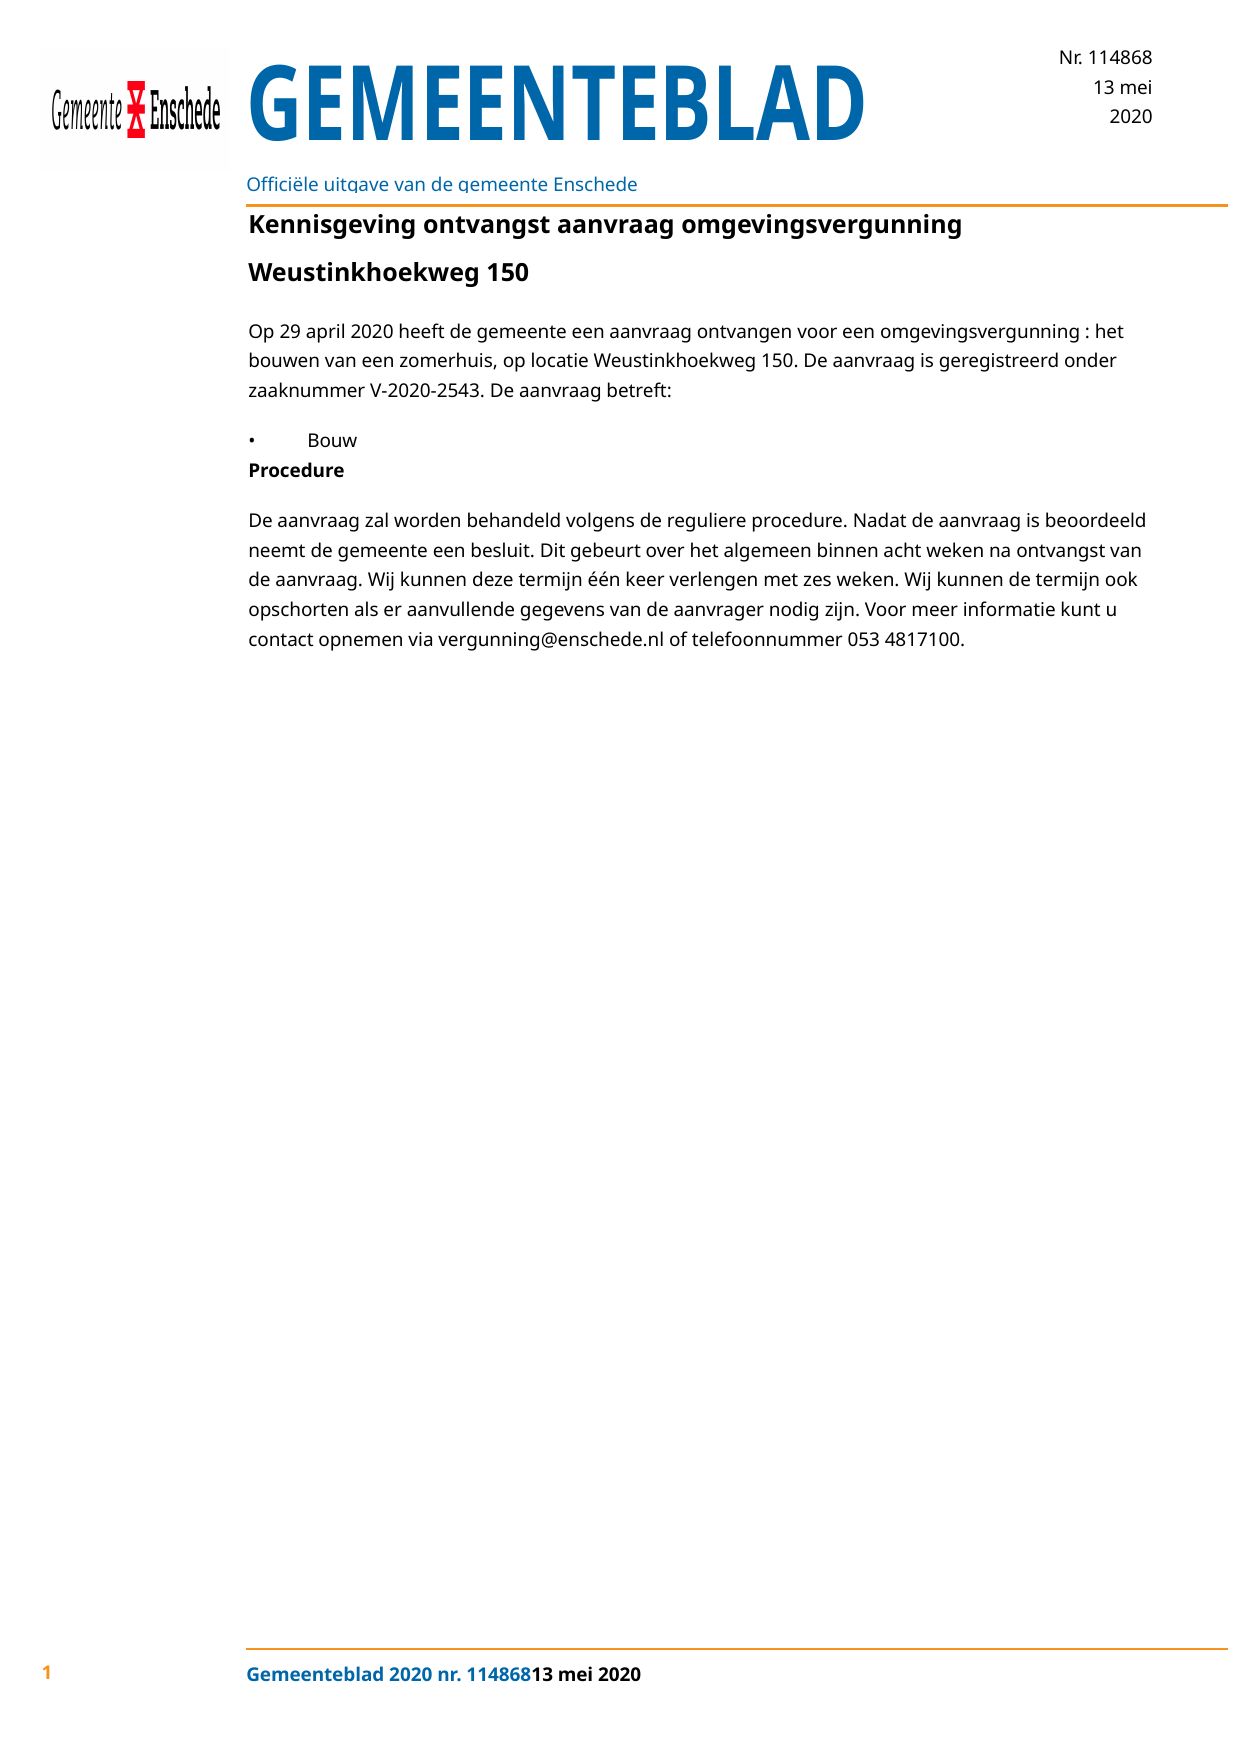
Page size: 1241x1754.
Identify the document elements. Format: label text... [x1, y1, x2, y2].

text Op 29 april 2020 heeft de gemeente een aanvraag ontvangen voor een omgevingsvergunning : het bouwen van een zomerhuis, op locatie Weustinkhoekweg 150. De aanvraag is geregistreerd onder zaaknummer V-2020-2543. De aanvraag betreft: [248, 318, 1152, 403]
picture [41, 47, 231, 172]
list Bouw [248, 427, 1152, 453]
text De aanvraag zal worden behandeld volgens de reguliere procedure. Nadat de aanvraag is beoordeeld neemt de gemeente een besluit. Dit gebeurt over het algemeen binnen acht weken na ontvangst van de aanvraag. Wij kunnen deze termijn één keer verlengen met zes weken. Wij kunnen de termijn ook opschorten als er aanvullende gegevens van de aanvrager nodig zijn. Voor meer informatie kunt u contact opnemen via vergunning@enschede.nl of telefoonnummer 053 4817100. [248, 507, 1152, 652]
text Kennisgeving ontvangst aanvraag omgevingsvergunning Weustinkhoekweg 150 [248, 207, 1152, 288]
text Procedure [248, 457, 1152, 483]
